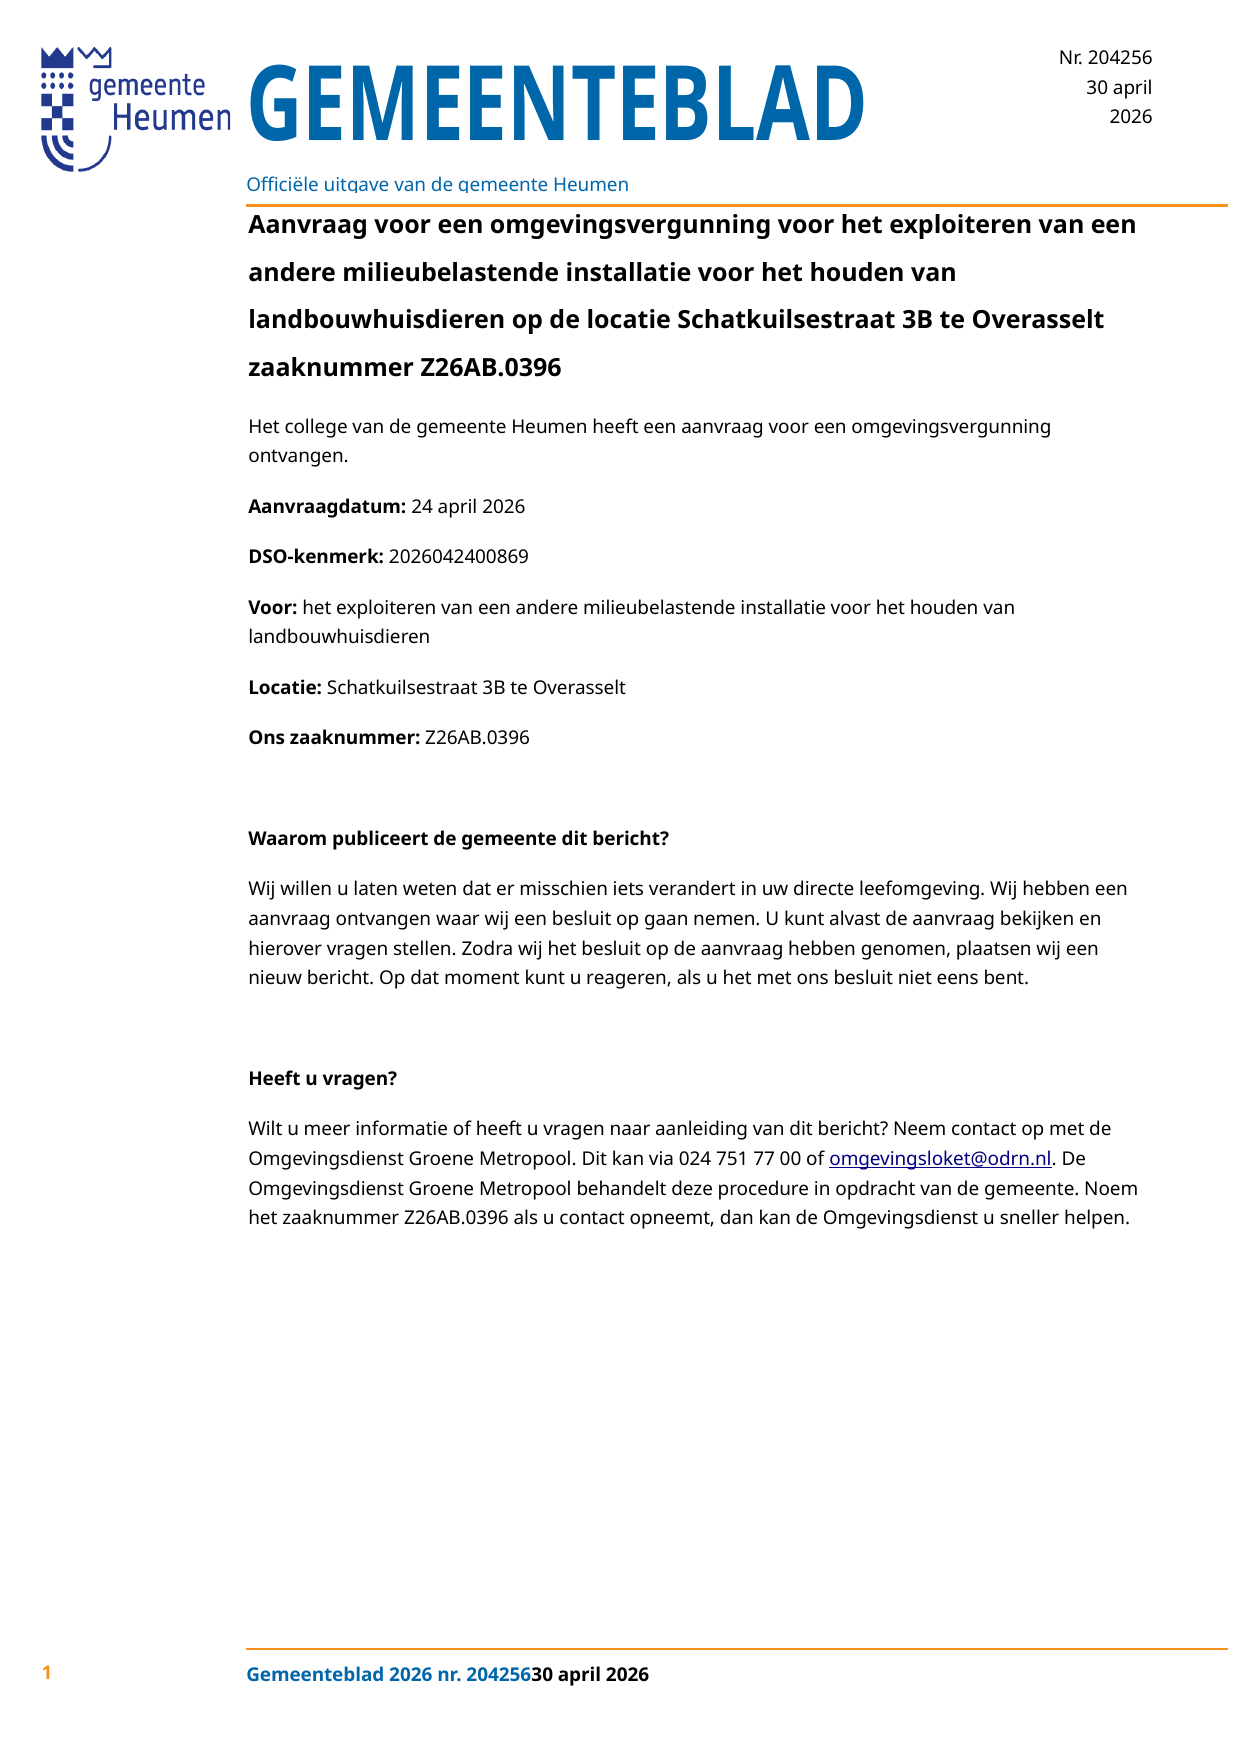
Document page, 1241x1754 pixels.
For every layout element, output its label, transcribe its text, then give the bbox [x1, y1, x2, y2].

text Ons zaaknummer: Z26AB.0396 [248, 724, 1152, 750]
text Heeft u vragen? [248, 1065, 1152, 1091]
text Waarom publiceert de gemeente dit bericht? [248, 825, 1152, 851]
text Voor: het exploiteren van een andere milieubelastende installatie voor het houden van landbouwhuisdieren [248, 594, 1152, 649]
text Wij willen u laten weten dat er misschien iets verandert in uw directe leefomgeving. Wij hebben een aanvraag ontvangen waar wij een besluit op gaan nemen. U kunt alvast de aanvraag bekijken en hierover vragen stellen. Zodra wij het besluit op de aanvraag hebben genomen, plaatsen wij een nieuw bericht. Op dat moment kunt u reageren, als u het met ons besluit niet eens bent. [248, 876, 1152, 990]
picture [41, 47, 231, 172]
text Wilt u meer informatie of heeft u vragen naar aanleiding van dit bericht? Neem contact op met de Omgevingsdienst Groene Metropool. Dit kan via 024 751 77 00 of omgevingsloket@odrn.nl. De Omgevingsdienst Groene Metropool behandelt deze procedure in opdracht van de gemeente. Noem het zaaknummer Z26AB.0396 als u contact opneemt, dan kan de Omgevingsdienst u sneller helpen. [248, 1116, 1152, 1230]
text Het college van de gemeente Heumen heeft een aanvraag voor een omgevingsvergunning ontvangen. [248, 413, 1152, 468]
text Aanvraagdatum: 24 april 2026 [248, 493, 1152, 519]
text DSO-kenmerk: 2026042400869 [248, 543, 1152, 569]
text Aanvraag voor een omgevingsvergunning voor het exploiteren van een andere milieubelastende installatie voor het houden van landbouwhuisdieren op de locatie Schatkuilsestraat 3B te Overasselt zaaknummer Z26AB.0396 [248, 207, 1152, 384]
text Locatie: Schatkuilsestraat 3B te Overasselt [248, 674, 1152, 700]
